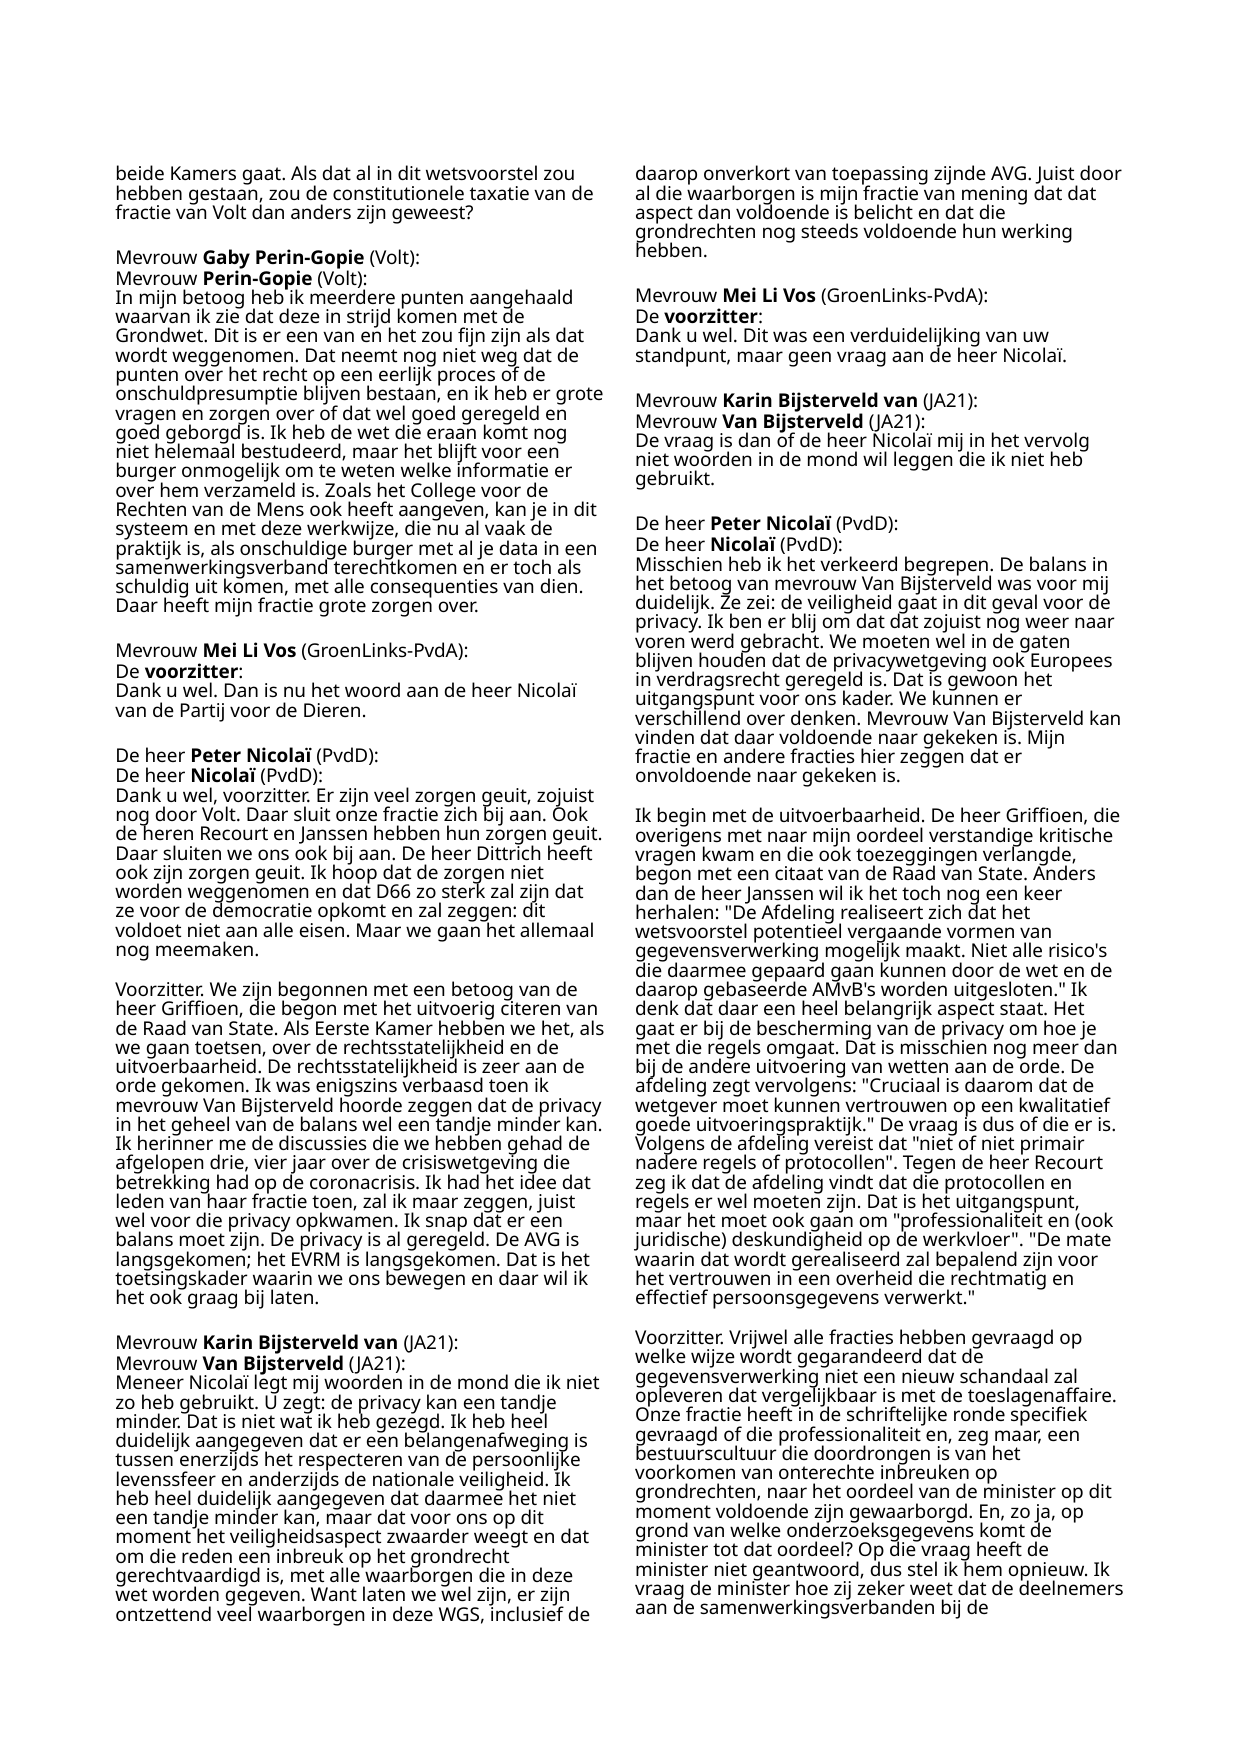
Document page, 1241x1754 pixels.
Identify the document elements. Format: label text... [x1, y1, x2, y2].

text daarop onverkort van toepassing zijnde AVG. Juist door al die waarborgen is mijn fractie van mening dat dat aspect dan voldoende is belicht en dat die grondrechten nog steeds voldoende hun werking hebben. [635, 165, 1125, 262]
text Mevrouw Karin Bijsterveld van (JA21): [635, 387, 1125, 413]
text Mevrouw Karin Bijsterveld van (JA21): [115, 1329, 605, 1355]
text De vraag is dan of de heer Nicolaï mij in het vervolg niet woorden in de mond wil leggen die ik niet heb gebruikt. [635, 432, 1125, 490]
text Ik begin met de uitvoerbaarheid. De heer Griffioen, die overigens met naar mijn oordeel verstandige kritische vragen kwam en die ook toezeggingen verlangde, begon met een citaat van de Raad van State. Anders dan de heer Janssen wil ik het toch nog een keer herhalen: "De Afdeling realiseert zich dat het wetsvoorstel potentieel vergaande vormen van gegevensverwerking mogelijk maakt. Niet alle risico's die daarmee gepaard gaan kunnen door de wet en de daarop gebaseerde AMvB's worden uitgesloten." Ik denk dat daar een heel belangrijk aspect staat. Het gaat er bij de bescherming van de privacy om hoe je met die regels omgaat. Dat is misschien nog meer dan bij de andere uitvoering van wetten aan de orde. De afdeling zegt vervolgens: "Cruciaal is daarom dat de wetgever moet kunnen vertrouwen op een kwalitatief goede uitvoeringspraktijk." De vraag is dus of die er is. Volgens de afdeling vereist dat "niet of niet primair nadere regels of protocollen". Tegen de heer Recourt zeg ik dat de afdeling vindt dat die protocollen en regels er wel moeten zijn. Dat is het uitgangspunt, maar het moet ook gaan om "professionaliteit en (ook juridische) deskundigheid op de werkvloer". "De mate waarin dat wordt gerealiseerd zal bepalend zijn voor het vertrouwen in een overheid die rechtmatig en effectief persoonsgegevens verwerkt." [635, 807, 1125, 1308]
text beide Kamers gaat. Als dat al in dit wetsvoorstel zou hebben gestaan, zou de constitutionele taxatie van de fractie van Volt dan anders zijn geweest? [115, 165, 605, 223]
text Voorzitter. Vrijwel alle fracties hebben gevraagd op welke wijze wordt gegarandeerd dat de gegevensverwerking niet een nieuw schandaal zal opleveren dat vergelijkbaar is met de toeslagenaffaire. Onze fractie heeft in de schriftelijke ronde specifiek gevraagd of die professionaliteit en, zeg maar, een bestuurscultuur die doordrongen is van het voorkomen van onterechte inbreuken op grondrechten, naar het oordeel van de minister op dit moment voldoende zijn gewaarborgd. En, zo ja, op grond van welke onderzoeksgegevens komt de minister tot dat oordeel? Op die vraag heeft de minister niet geantwoord, dus stel ik hem opnieuw. Ik vraag de minister hoe zij zeker weet dat de deelnemers aan de samenwerkingsverbanden bij de [635, 1329, 1125, 1618]
text De heer Nicolaï (PvdD): [115, 767, 605, 787]
text De voorzitter: [115, 663, 605, 682]
text De heer Peter Nicolaï (PvdD): [115, 742, 605, 767]
text De heer Nicolaï (PvdD): [635, 536, 1125, 556]
text Voorzitter. We zijn begonnen met een betoog van de heer Griffioen, die begon met het uitvoerig citeren van de Raad van State. Als Eerste Kamer hebben we het, als we gaan toetsen, over de rechtsstatelijkheid en de uitvoerbaarheid. De rechtsstatelijkheid is zeer aan de orde gekomen. Ik was enigszins verbaasd toen ik mevrouw Van Bijsterveld hoorde zeggen dat de privacy in het geheel van de balans wel een tandje minder kan. Ik herinner me de discussies die we hebben gehad de afgelopen drie, vier jaar over de crisiswetgeving die betrekking had op de coronacrisis. Ik had het idee dat leden van haar fractie toen, zal ik maar zeggen, juist wel voor die privacy opkwamen. Ik snap dat er een balans moet zijn. De privacy is al geregeld. De AVG is langsgekomen; het EVRM is langsgekomen. Dat is het toetsingskader waarin we ons bewegen en daar wil ik het ook graag bij laten. [115, 981, 605, 1308]
text Dank u wel. Dan is nu het woord aan de heer Nicolaï van de Partij voor de Dieren. [115, 682, 605, 721]
text Mevrouw Perin-Gopie (Volt): [115, 270, 605, 289]
text Mevrouw Van Bijsterveld (JA21): [115, 1355, 605, 1374]
text Mevrouw Mei Li Vos (GroenLinks-PvdA): [115, 637, 605, 663]
text Dank u wel. Dit was een verduidelijking van uw standpunt, maar geen vraag aan de heer Nicolaï. [635, 327, 1125, 366]
text In mijn betoog heb ik meerdere punten aangehaald waarvan ik zie dat deze in strijd komen met de Grondwet. Dit is er een van en het zou fijn zijn als dat wordt weggenomen. Dat neemt nog niet weg dat de punten over het recht op een eerlijk proces of de onschuldpresumptie blijven bestaan, en ik heb er grote vragen en zorgen over of dat wel goed geregeld en goed geborgd is. Ik heb de wet die eraan komt nog niet helemaal bestudeerd, maar het blijft voor een burger onmogelijk om te weten welke informatie er over hem verzameld is. Zoals het College voor de Rechten van de Mens ook heeft aangeven, kan je in dit systeem en met deze werkwijze, die nu al vaak de praktijk is, als onschuldige burger met al je data in een samenwerkingsverband terechtkomen en er toch als schuldig uit komen, met alle consequenties van dien. Daar heeft mijn fractie grote zorgen over. [115, 289, 605, 617]
text Mevrouw Gaby Perin-Gopie (Volt): [115, 244, 605, 270]
text Dank u wel, voorzitter. Er zijn veel zorgen geuit, zojuist nog door Volt. Daar sluit onze fractie zich bij aan. Ook de heren Recourt en Janssen hebben hun zorgen geuit. Daar sluiten we ons ook bij aan. De heer Dittrich heeft ook zijn zorgen geuit. Ik hoop dat de zorgen niet worden weggenomen en dat D66 zo sterk zal zijn dat ze voor de democratie opkomt en zal zeggen: dit voldoet niet aan alle eisen. Maar we gaan het allemaal nog meemaken. [115, 787, 605, 960]
text De heer Peter Nicolaï (PvdD): [635, 511, 1125, 536]
text Mevrouw Mei Li Vos (GroenLinks-PvdA): [635, 282, 1125, 308]
text De voorzitter: [635, 308, 1125, 327]
text Mevrouw Van Bijsterveld (JA21): [635, 413, 1125, 432]
text Meneer Nicolaï legt mij woorden in de mond die ik niet zo heb gebruikt. U zegt: de privacy kan een tandje minder. Dat is niet wat ik heb gezegd. Ik heb heel duidelijk aangegeven dat er een belangenafweging is tussen enerzijds het respecteren van de persoonlijke levenssfeer en anderzijds de nationale veiligheid. Ik heb heel duidelijk aangegeven dat daarmee het niet een tandje minder kan, maar dat voor ons op dit moment het veiligheidsaspect zwaarder weegt en dat om die reden een inbreuk op het grondrecht gerechtvaardigd is, met alle waarborgen die in deze wet worden gegeven. Want laten we wel zijn, er zijn ontzettend veel waarborgen in deze WGS, inclusief de [115, 1374, 605, 1625]
text Misschien heb ik het verkeerd begrepen. De balans in het betoog van mevrouw Van Bijsterveld was voor mij duidelijk. Ze zei: de veiligheid gaat in dit geval voor de privacy. Ik ben er blij om dat dat zojuist nog weer naar voren werd gebracht. We moeten wel in de gaten blijven houden dat de privacywetgeving ook Europees in verdragsrecht geregeld is. Dat is gewoon het uitgangspunt voor ons kader. We kunnen er verschillend over denken. Mevrouw Van Bijsterveld kan vinden dat daar voldoende naar gekeken is. Mijn fractie en andere fracties hier zeggen dat er onvoldoende naar gekeken is. [635, 556, 1125, 787]
